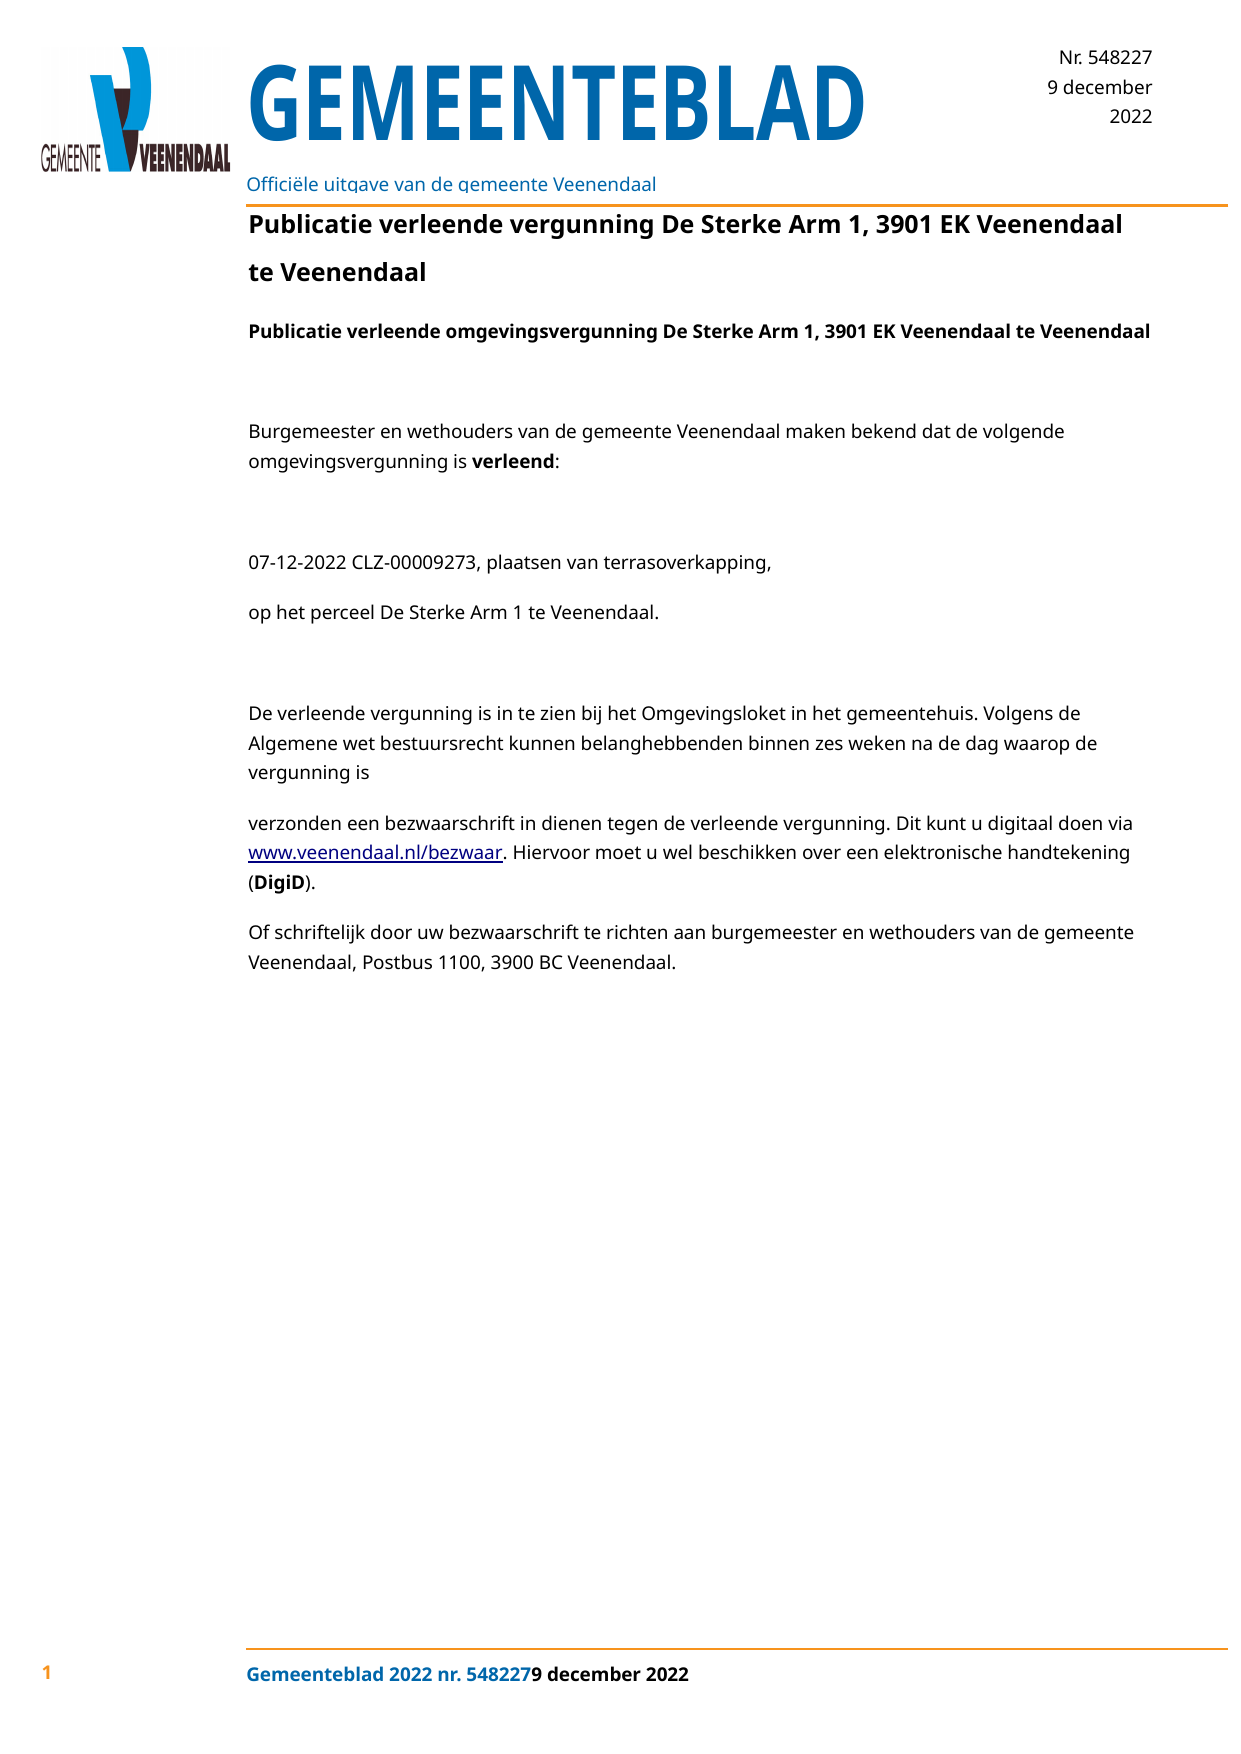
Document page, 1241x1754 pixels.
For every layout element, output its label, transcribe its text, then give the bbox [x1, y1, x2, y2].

text Of schriftelijk door uw bezwaarschrift te richten aan burgemeester en wethouders van de gemeente Veenendaal, Postbus 1100, 3900 BC Veenendaal. [248, 919, 1152, 975]
text op het perceel De Sterke Arm 1 te Veenendaal. [248, 599, 1152, 625]
text Publicatie verleende vergunning De Sterke Arm 1, 3901 EK Veenendaal te Veenendaal [248, 207, 1152, 288]
text 07-12-2022 CLZ-00009273, plaatsen van terrasoverkapping, [248, 549, 1152, 575]
text Publicatie verleende omgevingsvergunning De Sterke Arm 1, 3901 EK Veenendaal te Veenendaal [248, 318, 1152, 344]
text Burgemeester en wethouders van de gemeente Veenendaal maken bekend dat de volgende omgevingsvergunning is verleend: [248, 419, 1152, 474]
text De verleende vergunning is in te zien bij het Omgevingsloket in het gemeentehuis. Volgens de Algemene wet bestuursrecht kunnen belanghebbenden binnen zes weken na de dag waarop de vergunning is [248, 700, 1152, 785]
picture [123, 47, 231, 172]
text verzonden een bezwaarschrift in dienen tegen de verleende vergunning. Dit kunt u digitaal doen via www.veenendaal.nl/bezwaar. Hiervoor moet u wel beschikken over een elektronische handtekening (DigiD). [248, 810, 1152, 895]
picture [41, 47, 130, 172]
